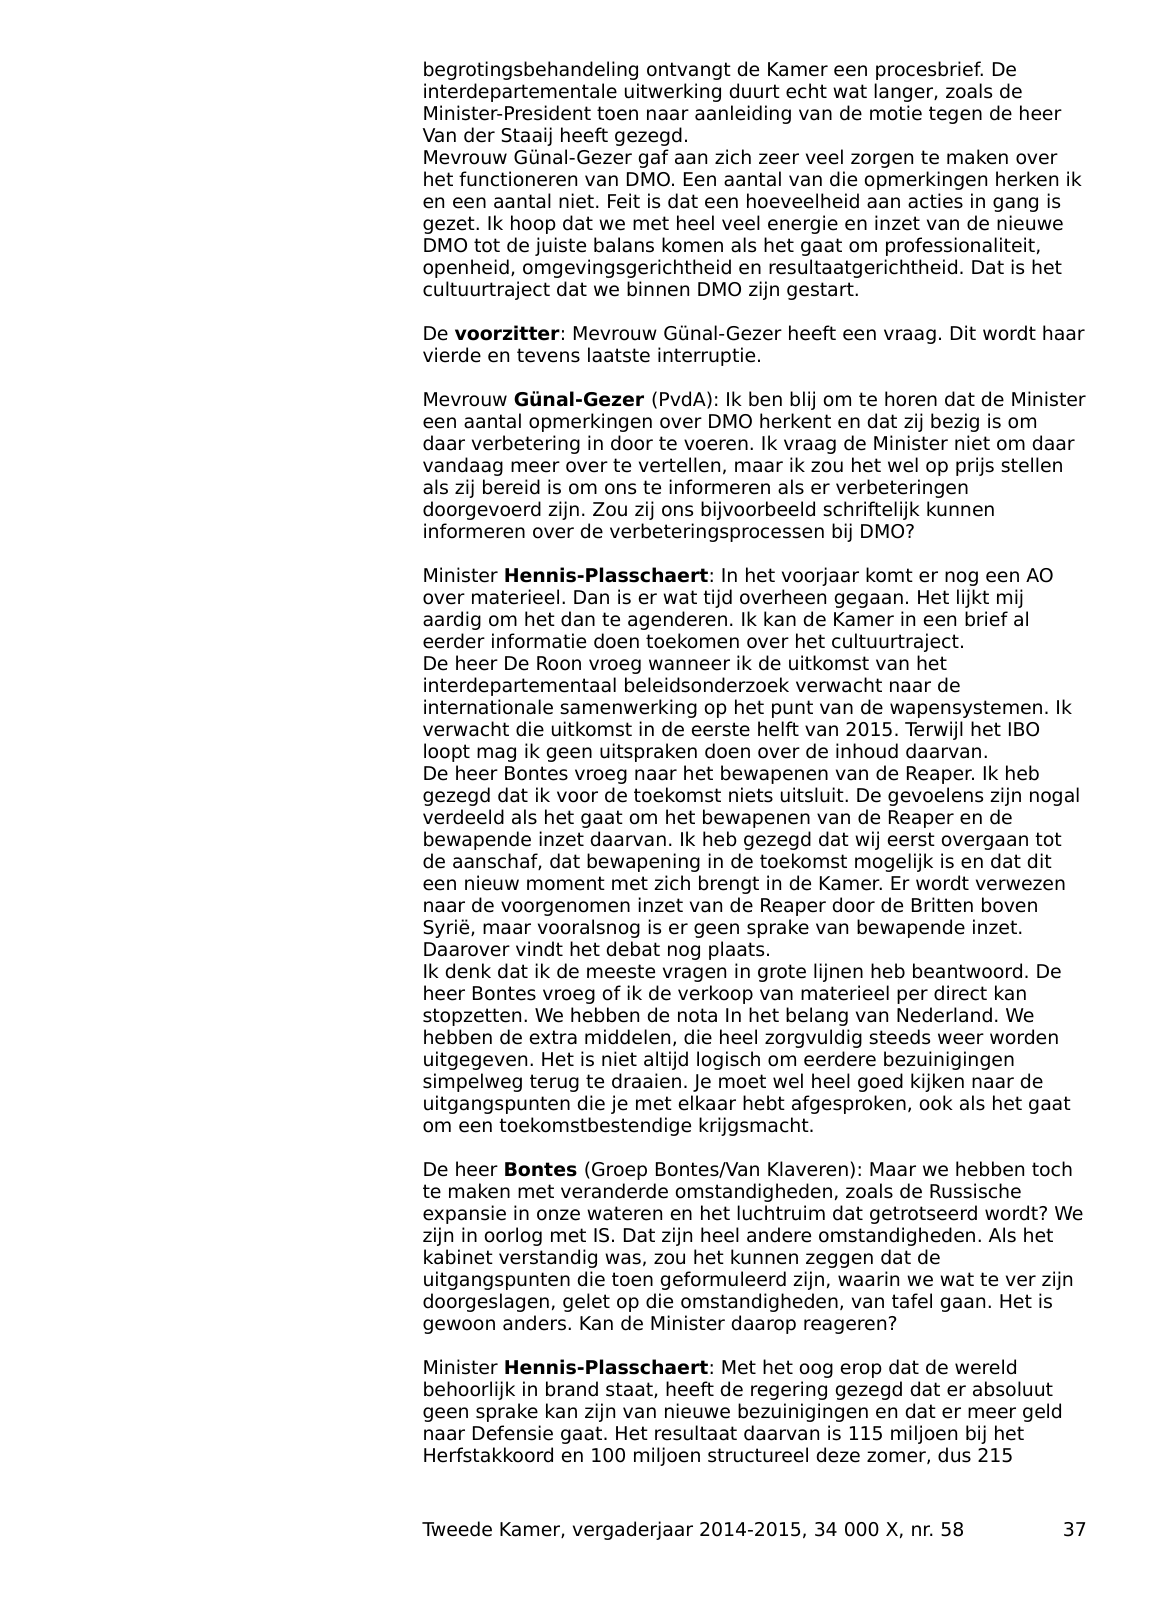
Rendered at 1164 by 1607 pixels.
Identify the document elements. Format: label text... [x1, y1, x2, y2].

text Ik denk dat ik de meeste vragen in grote lijnen heb beantwoord. De heer Bontes vroeg of ik de verkoop van materieel per direct kan stopzetten. We hebben de nota In het belang van Nederland. We hebben de extra middelen, die heel zorgvuldig steeds weer worden uitgegeven. Het is niet altijd logisch om eerdere bezuinigingen simpelweg terug te draaien. Je moet wel heel goed kijken naar de uitgangspunten die je met elkaar hebt afgesproken, ook als het gaat om een toekomstbestendige krijgsmacht. [422, 961, 1087, 1137]
text Minister Hennis-Plasschaert: Met het oog erop dat de wereld behoorlijk in brand staat, heeft de regering gezegd dat er absoluut geen sprake kan zijn van nieuwe bezuinigingen en dat er meer geld naar Defensie gaat. Het resultaat daarvan is 115 miljoen bij het Herfstakkoord en 100 miljoen structureel deze zomer, dus 215 [422, 1357, 1087, 1467]
text De heer De Roon vroeg wanneer ik de uitkomst van het interdepartementaal beleidsonderzoek verwacht naar de internationale samenwerking op het punt van de wapensystemen. Ik verwacht die uitkomst in de eerste helft van 2015. Terwijl het IBO loopt mag ik geen uitspraken doen over de inhoud daarvan. [422, 653, 1087, 763]
text De heer Bontes vroeg naar het bewapenen van de Reaper. Ik heb gezegd dat ik voor de toekomst niets uitsluit. De gevoelens zijn nogal verdeeld als het gaat om het bewapenen van de Reaper en de bewapende inzet daarvan. Ik heb gezegd dat wij eerst overgaan tot de aanschaf, dat bewapening in de toekomst mogelijk is en dat dit een nieuw moment met zich brengt in de Kamer. Er wordt verwezen naar de voorgenomen inzet van de Reaper door de Britten boven Syrië, maar vooralsnog is er geen sprake van bewapende inzet. Daarover vindt het debat nog plaats. [422, 763, 1087, 961]
text De voorzitter: Mevrouw Günal-Gezer heeft een vraag. Dit wordt haar vierde en tevens laatste interruptie. [422, 323, 1087, 367]
text begrotingsbehandeling ontvangt de Kamer een procesbrief. De interdepartementale uitwerking duurt echt wat langer, zoals de Minister-President toen naar aanleiding van de motie tegen de heer Van der Staaij heeft gezegd. [422, 59, 1087, 147]
text Minister Hennis-Plasschaert: In het voorjaar komt er nog een AO over materieel. Dan is er wat tijd overheen gegaan. Het lijkt mij aardig om het dan te agenderen. Ik kan de Kamer in een brief al eerder informatie doen toekomen over het cultuurtraject. [422, 565, 1087, 653]
text Mevrouw Günal-Gezer gaf aan zich zeer veel zorgen te maken over het functioneren van DMO. Een aantal van die opmerkingen herken ik en een aantal niet. Feit is dat een hoeveelheid aan acties in gang is gezet. Ik hoop dat we met heel veel energie en inzet van de nieuwe DMO tot de juiste balans komen als het gaat om professionaliteit, openheid, omgevingsgerichtheid en resultaatgerichtheid. Dat is het cultuurtraject dat we binnen DMO zijn gestart. [422, 147, 1087, 301]
text De heer Bontes (Groep Bontes/Van Klaveren): Maar we hebben toch te maken met veranderde omstandigheden, zoals de Russische expansie in onze wateren en het luchtruim dat getrotseerd wordt? We zijn in oorlog met IS. Dat zijn heel andere omstandigheden. Als het kabinet verstandig was, zou het kunnen zeggen dat de uitgangspunten die toen geformuleerd zijn, waarin we wat te ver zijn doorgeslagen, gelet op die omstandigheden, van tafel gaan. Het is gewoon anders. Kan de Minister daarop reageren? [422, 1159, 1087, 1335]
text Mevrouw Günal-Gezer (PvdA): Ik ben blij om te horen dat de Minister een aantal opmerkingen over DMO herkent en dat zij bezig is om daar verbetering in door te voeren. Ik vraag de Minister niet om daar vandaag meer over te vertellen, maar ik zou het wel op prijs stellen als zij bereid is om ons te informeren als er verbeteringen doorgevoerd zijn. Zou zij ons bijvoorbeeld schriftelijk kunnen informeren over de verbeteringsprocessen bij DMO? [422, 389, 1087, 543]
